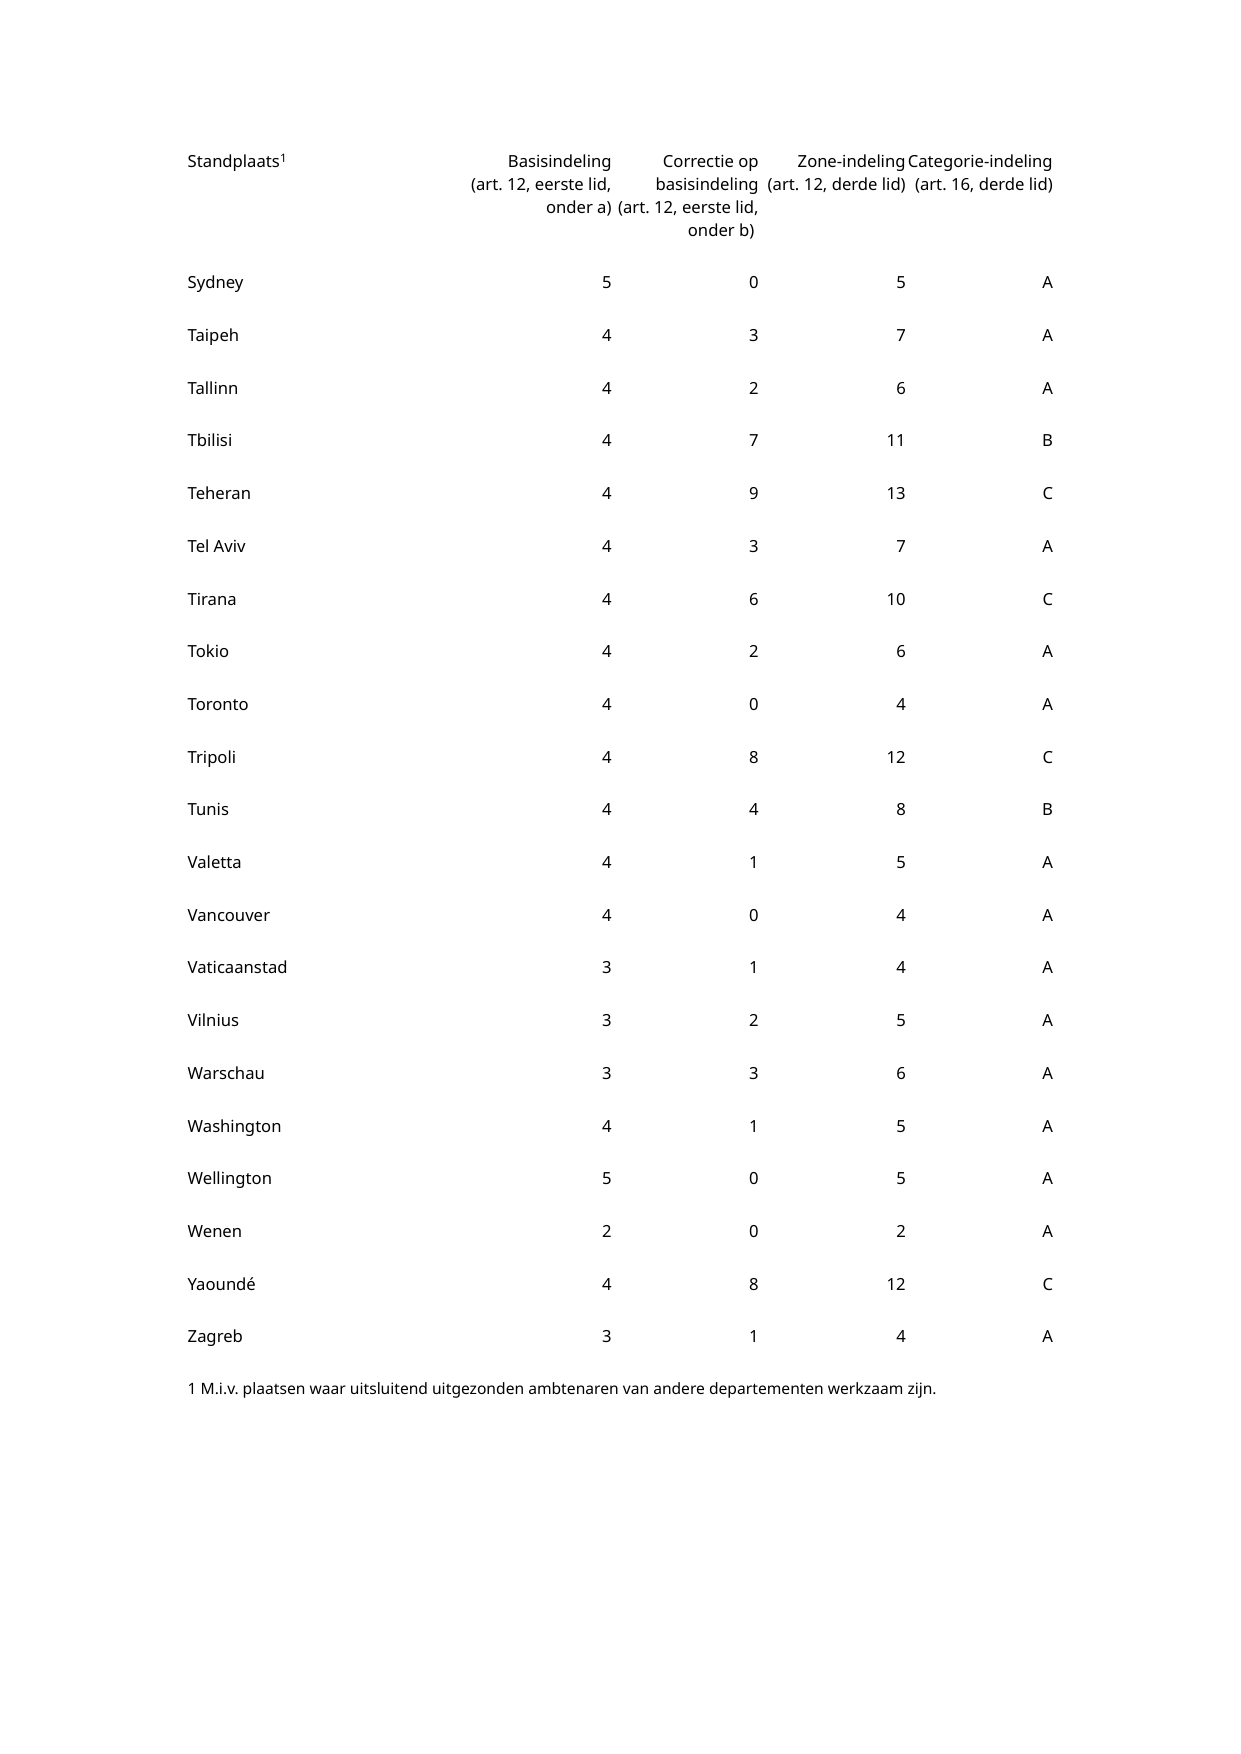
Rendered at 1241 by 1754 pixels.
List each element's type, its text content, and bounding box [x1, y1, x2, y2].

table_cell 7 [759, 324, 905, 376]
table_header Basisindeling (art. 12, eerste lid, onder a) [464, 150, 611, 271]
table_cell 13 [759, 482, 905, 534]
table_cell 4 [759, 693, 905, 745]
table_cell Tallinn [188, 376, 464, 429]
table_cell Tunis [188, 798, 464, 851]
table_cell Vancouver [188, 903, 464, 956]
table_cell A [905, 1114, 1053, 1167]
table_cell 3 [464, 1061, 611, 1114]
table_cell A [905, 376, 1053, 429]
table_cell Tokio [188, 640, 464, 692]
table_cell 2 [759, 1220, 905, 1272]
table_cell Valetta [188, 851, 464, 903]
table_cell Tel Aviv [188, 534, 464, 587]
table_cell 8 [759, 798, 905, 851]
table_header Standplaats1 [188, 150, 464, 271]
table_cell A [905, 1325, 1053, 1378]
table_cell 4 [464, 1114, 611, 1167]
table_cell 4 [464, 376, 611, 429]
table_cell 5 [759, 271, 905, 323]
table_cell C [905, 1272, 1053, 1325]
table_cell 4 [464, 587, 611, 640]
table_cell 8 [611, 745, 758, 798]
table_cell 4 [464, 1272, 611, 1325]
table_cell 3 [464, 1009, 611, 1061]
table_cell 12 [759, 745, 905, 798]
table_cell B [905, 798, 1053, 851]
table_cell 3 [611, 1061, 758, 1114]
table_cell A [905, 1220, 1053, 1272]
table_cell Tripoli [188, 745, 464, 798]
table_cell 5 [759, 1167, 905, 1219]
table_cell 4 [464, 324, 611, 376]
table_cell Zagreb [188, 1325, 464, 1378]
table_cell Washington [188, 1114, 464, 1167]
table_cell Tirana [188, 587, 464, 640]
table_cell Teheran [188, 482, 464, 534]
table_cell 3 [464, 956, 611, 1009]
table_cell 0 [611, 903, 758, 956]
table_cell Wenen [188, 1220, 464, 1272]
table_cell Vaticaanstad [188, 956, 464, 1009]
table_cell Sydney [188, 271, 464, 323]
table_cell 2 [464, 1220, 611, 1272]
table_cell 4 [759, 956, 905, 1009]
table_cell 1 [611, 851, 758, 903]
table_cell 4 [611, 798, 758, 851]
table_header Zone-indeling (art. 12, derde lid) [759, 150, 905, 271]
table_cell 5 [464, 271, 611, 323]
table_cell 8 [611, 1272, 758, 1325]
table_cell 1 [611, 956, 758, 1009]
table_cell 4 [759, 903, 905, 956]
table_cell 0 [611, 693, 758, 745]
table_cell 6 [611, 587, 758, 640]
table_cell 0 [611, 1220, 758, 1272]
table_cell A [905, 271, 1053, 323]
table_cell Taipeh [188, 324, 464, 376]
table_cell A [905, 640, 1053, 692]
table_cell A [905, 1009, 1053, 1061]
table_cell 2 [611, 640, 758, 692]
table_cell A [905, 1061, 1053, 1114]
table_cell 4 [464, 693, 611, 745]
table_cell Warschau [188, 1061, 464, 1114]
table_cell 7 [611, 429, 758, 482]
table_cell 4 [464, 745, 611, 798]
table_cell Yaoundé [188, 1272, 464, 1325]
table_cell C [905, 587, 1053, 640]
table_cell B [905, 429, 1053, 482]
table_cell C [905, 482, 1053, 534]
table_cell 0 [611, 1167, 758, 1219]
table_cell A [905, 693, 1053, 745]
table_cell A [905, 903, 1053, 956]
table_cell C [905, 745, 1053, 798]
table_header Categorie-indeling (art. 16, derde lid) [905, 150, 1053, 271]
table_cell 4 [464, 903, 611, 956]
table_cell 1 [611, 1325, 758, 1378]
table_cell 10 [759, 587, 905, 640]
table_header Correctie op basisindeling (art. 12, eerste lid, onder b) [611, 150, 758, 271]
table_cell Vilnius [188, 1009, 464, 1061]
table_cell 0 [611, 271, 758, 323]
table_cell 5 [759, 1009, 905, 1061]
table_cell 5 [759, 851, 905, 903]
table_cell 4 [464, 534, 611, 587]
table_cell Wellington [188, 1167, 464, 1219]
table_cell A [905, 956, 1053, 1009]
table_cell 3 [611, 534, 758, 587]
table_cell 4 [464, 851, 611, 903]
table_cell A [905, 1167, 1053, 1219]
table_cell 4 [464, 482, 611, 534]
table_cell A [905, 851, 1053, 903]
table_cell Toronto [188, 693, 464, 745]
table_cell 5 [464, 1167, 611, 1219]
table_cell 6 [759, 376, 905, 429]
table_cell 6 [759, 640, 905, 692]
table_cell 1 M.i.v. plaatsen waar uitsluitend uitgezonden ambtenaren van andere departementen werkzaam zijn. [188, 1378, 1053, 1429]
table_cell 9 [611, 482, 758, 534]
table_cell A [905, 534, 1053, 587]
table_cell A [905, 324, 1053, 376]
table_cell 3 [611, 324, 758, 376]
table_cell 3 [464, 1325, 611, 1378]
table_cell 5 [759, 1114, 905, 1167]
table_cell 4 [464, 429, 611, 482]
table_cell 11 [759, 429, 905, 482]
table_cell 6 [759, 1061, 905, 1114]
table_cell 4 [464, 798, 611, 851]
table_cell 1 [611, 1114, 758, 1167]
table_cell 7 [759, 534, 905, 587]
table_cell 12 [759, 1272, 905, 1325]
table_cell 2 [611, 376, 758, 429]
table_cell 4 [464, 640, 611, 692]
table_cell 2 [611, 1009, 758, 1061]
table_cell Tbilisi [188, 429, 464, 482]
table_cell 4 [759, 1325, 905, 1378]
